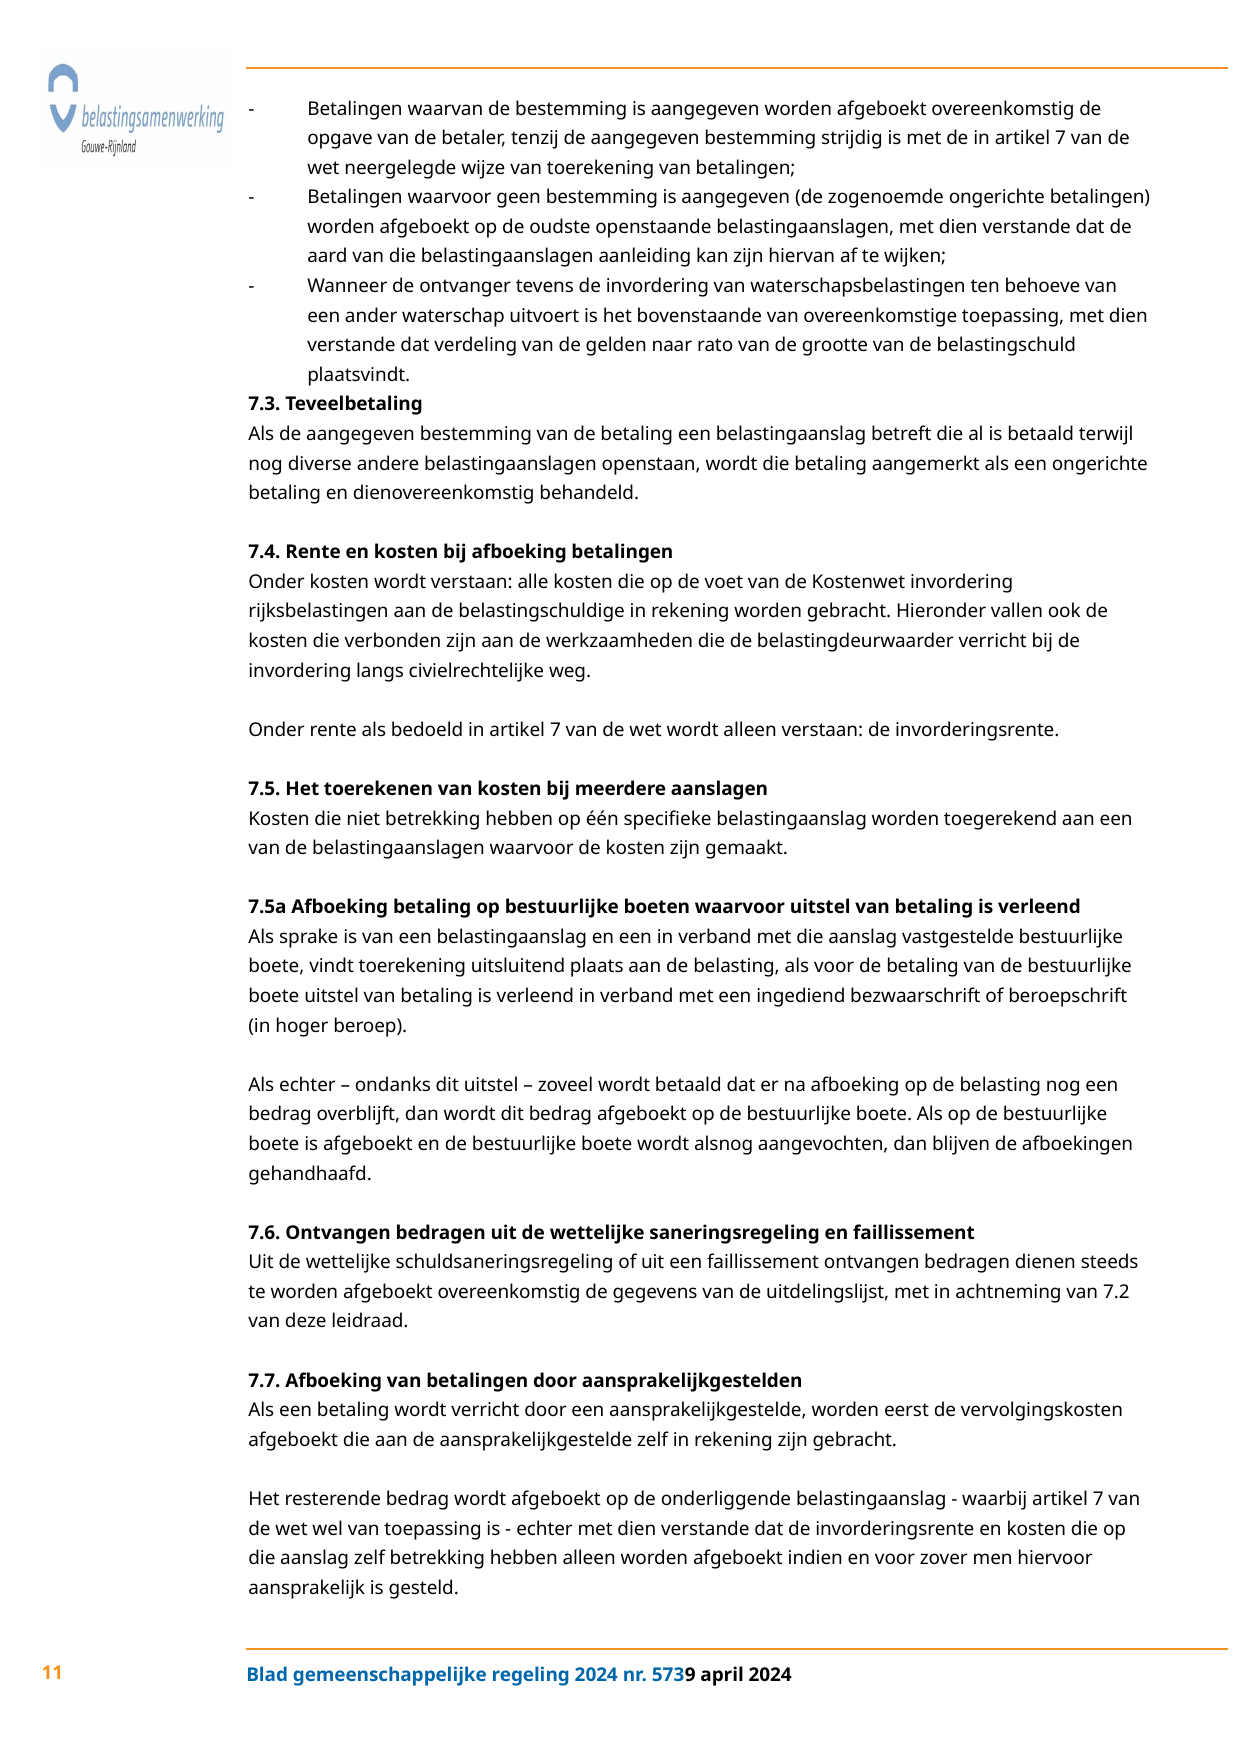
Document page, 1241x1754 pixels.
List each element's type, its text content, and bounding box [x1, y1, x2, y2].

list Wanneer de ontvanger tevens de invordering van waterschapsbelastingen ten behoeve van een ander waterschap uitvoert is het bovenstaande van overeenkomstige toepassing, met dien verstande dat verdeling van de gelden naar rato van de grootte van de belastingschuld plaatsvindt. [248, 272, 1152, 387]
picture [41, 47, 231, 172]
text 7.6. Ontvangen bedragen uit de wettelijke saneringsregeling en faillissement [248, 1219, 1152, 1245]
list Betalingen waarvan de bestemming is aangegeven worden afgeboekt overeenkomstig de opgave van de betaler, tenzij de aangegeven bestemming strijdig is met de in artikel 7 van de wet neergelegde wijze van toerekening van betalingen; [248, 95, 1152, 180]
text 7.5. Het toerekenen van kosten bij meerdere aanslagen [248, 775, 1152, 801]
text 7.5a Afboeking betaling op bestuurlijke boeten waarvoor uitstel van betaling is verleend [248, 893, 1152, 919]
text Als de aangegeven bestemming van de betaling een belastingaanslag betreft die al is betaald terwijl nog diverse andere belastingaanslagen openstaan, wordt die betaling aangemerkt als een ongerichte betaling en dienovereenkomstig behandeld. [248, 420, 1152, 505]
text Kosten die niet betrekking hebben op één specifieke belastingaanslag worden toegerekend aan een van de belastingaanslagen waarvoor de kosten zijn gemaakt. [248, 805, 1152, 860]
text 7.3. Teveelbetaling [248, 391, 1152, 416]
text Uit de wettelijke schuldsaneringsregeling of uit een faillissement ontvangen bedragen dienen steeds te worden afgeboekt overeenkomstig de gegevens van de uitdelingslijst, met in achtneming van 7.2 van deze leidraad. [248, 1248, 1152, 1333]
text Onder kosten wordt verstaan: alle kosten die op de voet van de Kostenwet invordering rijksbelastingen aan de belastingschuldige in rekening worden gebracht. Hieronder vallen ook de kosten die verbonden zijn aan de werkzaamheden die de belastingdeurwaarder verricht bij de invordering langs civielrechtelijke weg. [248, 568, 1152, 683]
text Als een betaling wordt verricht door een aansprakelijkgestelde, worden eerst de vervolgingskosten afgeboekt die aan de aansprakelijkgestelde zelf in rekening zijn gebracht. [248, 1396, 1152, 1452]
text Onder rente als bedoeld in artikel 7 van de wet wordt alleen verstaan: de invorderingsrente. [248, 716, 1152, 742]
text Het resterende bedrag wordt afgeboekt op de onderliggende belastingaanslag - waarbij artikel 7 van de wet wel van toepassing is - echter met dien verstande dat de invorderingsrente en kosten die op die aanslag zelf betrekking hebben alleen worden afgeboekt indien en voor zover men hiervoor aansprakelijk is gesteld. [248, 1485, 1152, 1600]
text Als echter – ondanks dit uitstel – zoveel wordt betaald dat er na afboeking op de belasting nog een bedrag overblijft, dan wordt dit bedrag afgeboekt op de bestuurlijke boete. Als op de bestuurlijke boete is afgeboekt en de bestuurlijke boete wordt alsnog aangevochten, dan blijven de afboekingen gehandhaafd. [248, 1071, 1152, 1186]
text Als sprake is van een belastingaanslag en een in verband met die aanslag vastgestelde bestuurlijke boete, vindt toerekening uitsluitend plaats aan de belasting, als voor de betaling van de bestuurlijke boete uitstel van betaling is verleend in verband met een ingediend bezwaarschrift of beroepschrift (in hoger beroep). [248, 923, 1152, 1038]
list Betalingen waarvoor geen bestemming is aangegeven (de zogenoemde ongerichte betalingen) worden afgeboekt op de oudste openstaande belastingaanslagen, met dien verstande dat de aard van die belastingaanslagen aanleiding kan zijn hiervan af te wijken; [248, 183, 1152, 268]
text 7.7. Afboeking van betalingen door aansprakelijkgestelden [248, 1367, 1152, 1393]
text 7.4. Rente en kosten bij afboeking betalingen [248, 538, 1152, 564]
